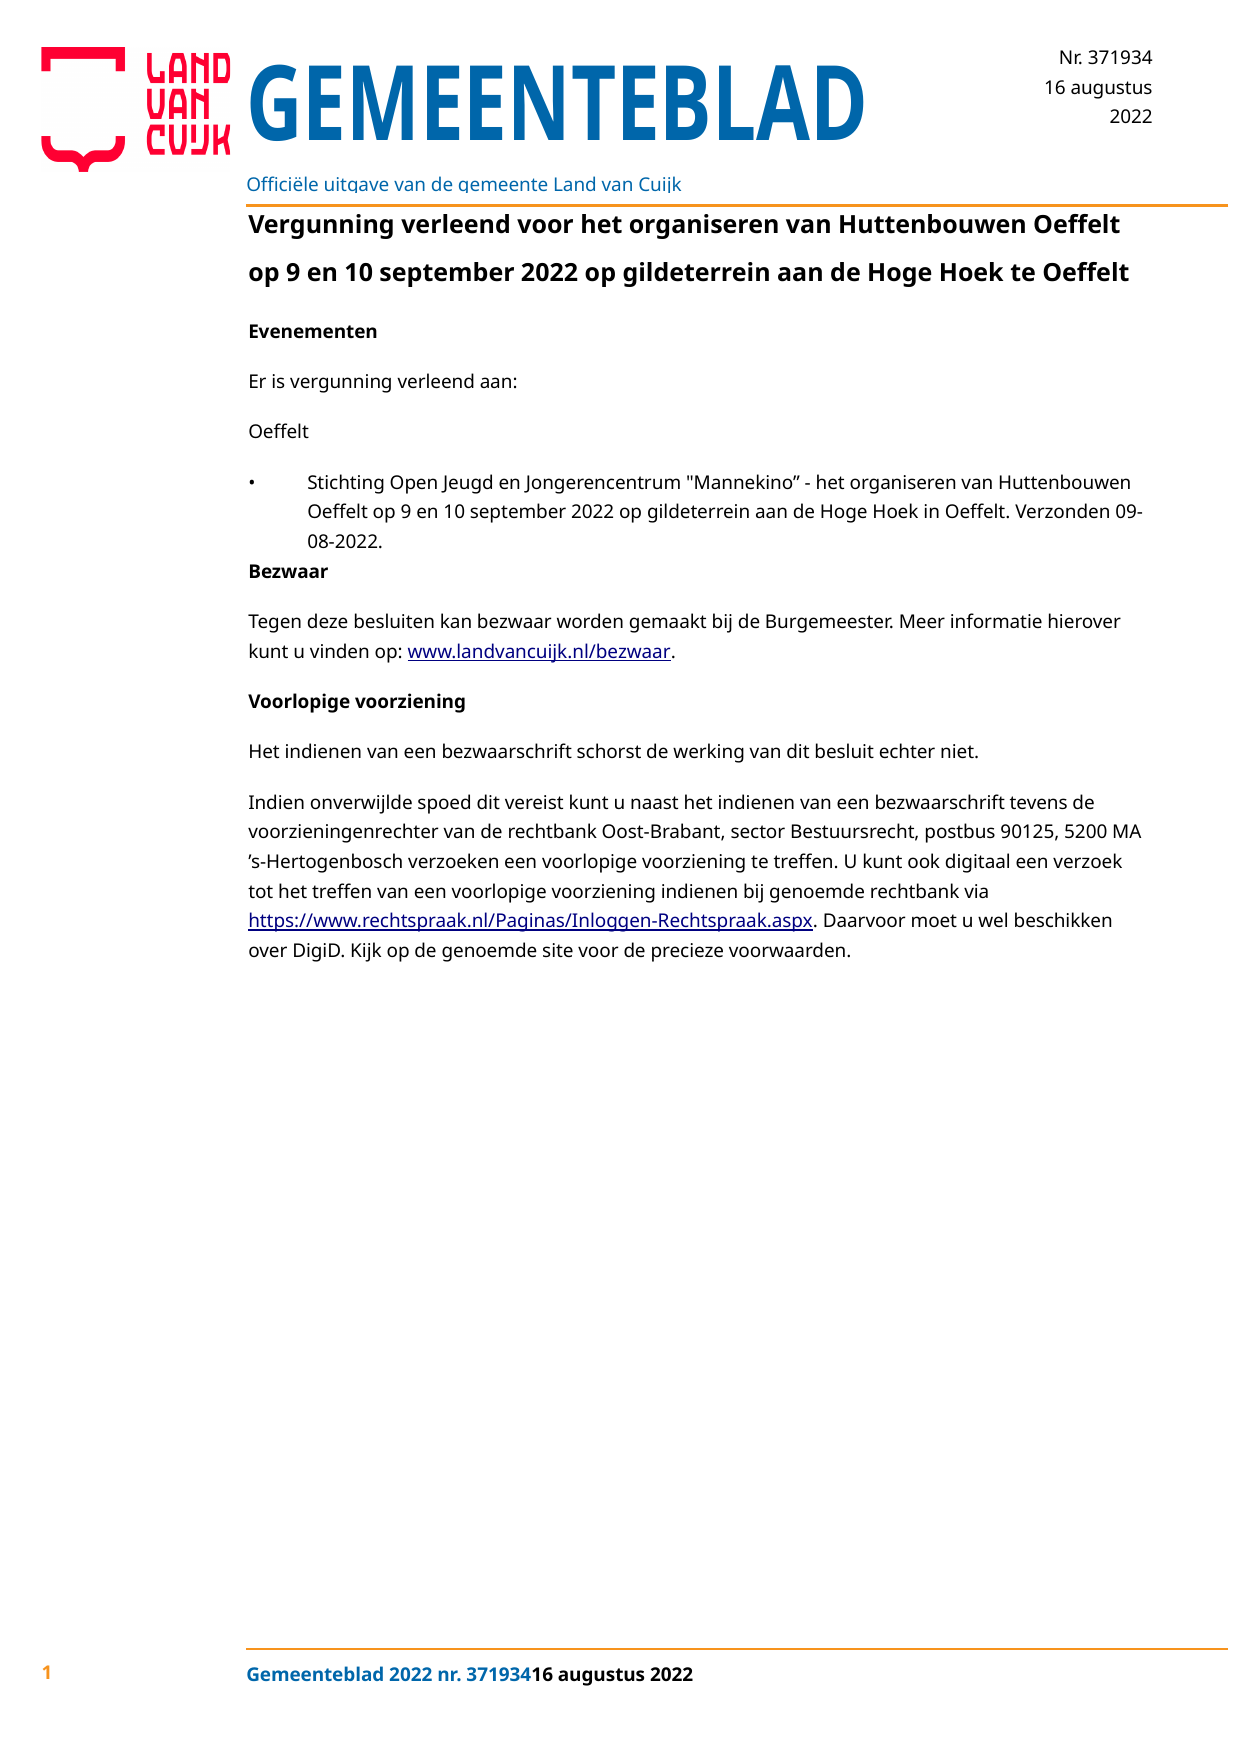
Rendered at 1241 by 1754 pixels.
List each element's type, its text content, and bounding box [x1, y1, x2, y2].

list Stichting Open Jeugd en Jongerencentrum "Mannekino” - het organiseren van Huttenbouwen Oeffelt op 9 en 10 september 2022 op gildeterrein aan de Hoge Hoek in Oeffelt. Verzonden 09-08-2022. [248, 469, 1152, 554]
text Evenementen [248, 318, 1152, 344]
text Tegen deze besluiten kan bezwaar worden gemaakt bij de Burgemeester. Meer informatie hierover kunt u vinden op: www.landvancuijk.nl/bezwaar. [248, 608, 1152, 664]
text Het indienen van een bezwaarschrift schorst de werking van dit besluit echter niet. [248, 739, 1152, 764]
text Er is vergunning verleend aan: [248, 368, 1152, 394]
text Voorlopige voorziening [248, 688, 1152, 714]
text Vergunning verleend voor het organiseren van Huttenbouwen Oeffelt op 9 en 10 september 2022 op gildeterrein aan de Hoge Hoek te Oeffelt [248, 207, 1152, 288]
text Bezwaar [248, 558, 1152, 584]
picture [41, 47, 231, 172]
text Oeffelt [248, 419, 1152, 444]
text Indien onverwijlde spoed dit vereist kunt u naast het indienen van een bezwaarschrift tevens de voorzieningenrechter van de rechtbank Oost-Brabant, sector Bestuursrecht, postbus 90125, 5200 MA ’s-Hertogenbosch verzoeken een voorlopige voorziening te treffen. U kunt ook digitaal een verzoek tot het treffen van een voorlopige voorziening indienen bij genoemde rechtbank via https://www.rechtspraak.nl/Paginas/Inloggen-Rechtspraak.aspx. Daarvoor moet u wel beschikken over DigiD. Kijk op de genoemde site voor de precieze voorwaarden. [248, 789, 1152, 963]
